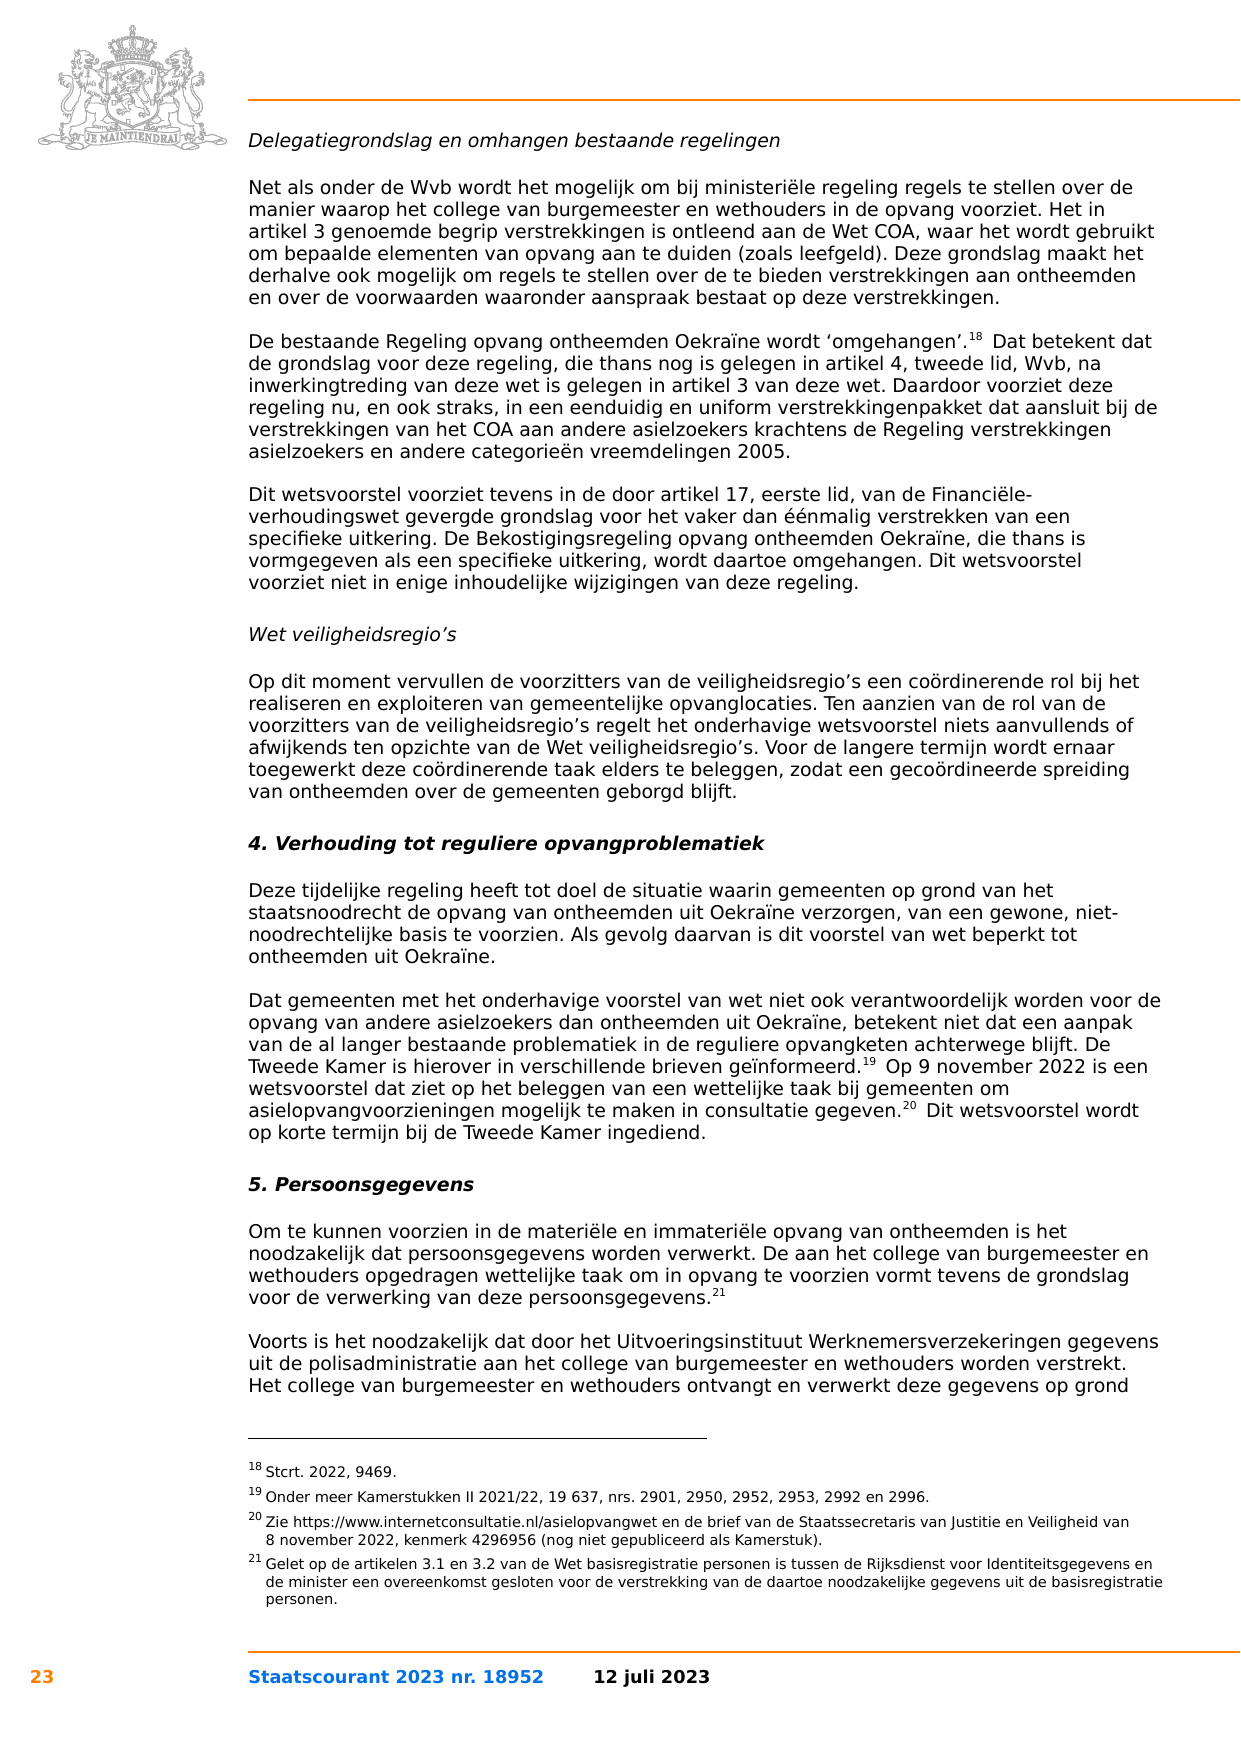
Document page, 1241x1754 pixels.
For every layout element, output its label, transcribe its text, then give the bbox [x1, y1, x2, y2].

text Voorts is het noodzakelijk dat door het Uitvoeringsinstituut Werknemersverzekeringen gegevens uit de polisadministratie aan het college van burgemeester en wethouders worden verstrekt. Het college van burgemeester en wethouders ontvangt en verwerkt deze gegevens op grond [248, 1331, 1163, 1396]
text Deze tijdelijke regeling heeft tot doel de situatie waarin gemeenten op grond van het staatsnoodrecht de opvang van ontheemden uit Oekraïne verzorgen, van een gewone, niet-noodrechtelijke basis te voorzien. Als gevolg daarvan is dit voorstel van wet beperkt tot ontheemden uit Oekraïne. [248, 880, 1163, 968]
text Dit wetsvoorstel voorziet tevens in de door artikel 17, eerste lid, van de Financiële-verhoudingswet gevergde grondslag voor het vaker dan éénmalig verstrekken van een specifieke uitkering. De Bekostigingsregeling opvang ontheemden Oekraïne, die thans is vormgegeven als een specifieke uitkering, wordt daartoe omgehangen. Dit wetsvoorstel voorziet niet in enige inhoudelijke wijzigingen van deze regeling. [248, 484, 1163, 594]
text Op dit moment vervullen de voorzitters van de veiligheidsregio’s een coördinerende rol bij het realiseren en exploiteren van gemeentelijke opvanglocaties. Ten aanzien van de rol van de voorzitters van de veiligheidsregio’s regelt het onderhavige wetsvoorstel niets aanvullends of afwijkends ten opzichte van de Wet veiligheidsregio’s. Voor de langere termijn wordt ernaar toegewerkt deze coördinerende taak elders te beleggen, zodat een gecoördineerde spreiding van ontheemden over de gemeenten geborgd blijft. [248, 671, 1163, 803]
text Om te kunnen voorzien in de materiële en immateriële opvang van ontheemden is het noodzakelijk dat persoonsgegevens worden verwerkt. De aan het college van burgemeester en wethouders opgedragen wettelijke taak om in opvang te voorzien vormt tevens de grondslag voor de verwerking van deze persoonsgegevens. [248, 1221, 1163, 1309]
text Net als onder de Wvb wordt het mogelijk om bij ministeriële regeling regels te stellen over de manier waarop het college van burgemeester en wethouders in de opvang voorziet. Het in artikel 3 genoemde begrip verstrekkingen is ontleend aan de Wet COA, waar het wordt gebruikt om bepaalde elementen van opvang aan te duiden (zoals leefgeld). Deze grondslag maakt het derhalve ook mogelijk om regels te stellen over de te bieden verstrekkingen aan ontheemden en over de voorwaarden waaronder aanspraak bestaat op deze verstrekkingen. [248, 177, 1163, 309]
subtitle 5. Persoonsgegevens [248, 1174, 1163, 1196]
text Gelet op de artikelen 3.1 en 3.2 van de Wet basisregistratie personen is tussen de Rijksdienst voor Identiteitsgegevens en de minister een overeenkomst gesloten voor de verstrekking van de daartoe noodzakelijke gegevens uit de basisregistratie personen. [248, 1552, 1163, 1608]
text Dat gemeenten met het onderhavige voorstel van wet niet ook verantwoordelijk worden voor de opvang van andere asielzoekers dan ontheemden uit Oekraïne, betekent niet dat een aanpak van de al langer bestaande problematiek in de reguliere opvangketen achterwege blijft. De Tweede Kamer is hierover in verschillende brieven geïnformeerd. Op 9 november 2022 is een wetsvoorstel dat ziet op het beleggen van een wettelijke taak bij gemeenten om asielopvangvoorzieningen mogelijk te maken in consultatie gegeven. Dit wetsvoorstel wordt op korte termijn bij de Tweede Kamer ingediend. [248, 990, 1163, 1144]
text De bestaande Regeling opvang ontheemden Oekraïne wordt ‘omgehangen’. Dat betekent dat de grondslag voor deze regeling, die thans nog is gelegen in artikel 4, tweede lid, Wvb, na inwerkingtreding van deze wet is gelegen in artikel 3 van deze wet. Daardoor voorziet deze regeling nu, en ook straks, in een eenduidig en uniform verstrekkingenpakket dat aansluit bij de verstrekkingen van het COA aan andere asielzoekers krachtens de Regeling verstrekkingen asielzoekers en andere categorieën vreemdelingen 2005. [248, 331, 1163, 462]
text Onder meer Kamerstukken II 2021/22, 19 637, nrs. 2901, 2950, 2952, 2953, 2992 en 2996. [248, 1485, 1163, 1507]
picture [38, 25, 227, 150]
text Zie https://www.internetconsultatie.nl/asielopvangwet en de brief van de Staatssecretaris van Justitie en Veiligheid van 8 november 2022, kenmerk 4296956 (nog niet gepubliceerd als Kamerstuk). [248, 1510, 1163, 1549]
subtitle Delegatiegrondslag en omhangen bestaande regelingen [248, 130, 1163, 152]
subtitle Wet veiligheidsregio’s [248, 624, 1163, 646]
text Stcrt. 2022, 9469. [248, 1460, 1163, 1482]
subtitle 4. Verhouding tot reguliere opvangproblematiek [248, 833, 1163, 855]
